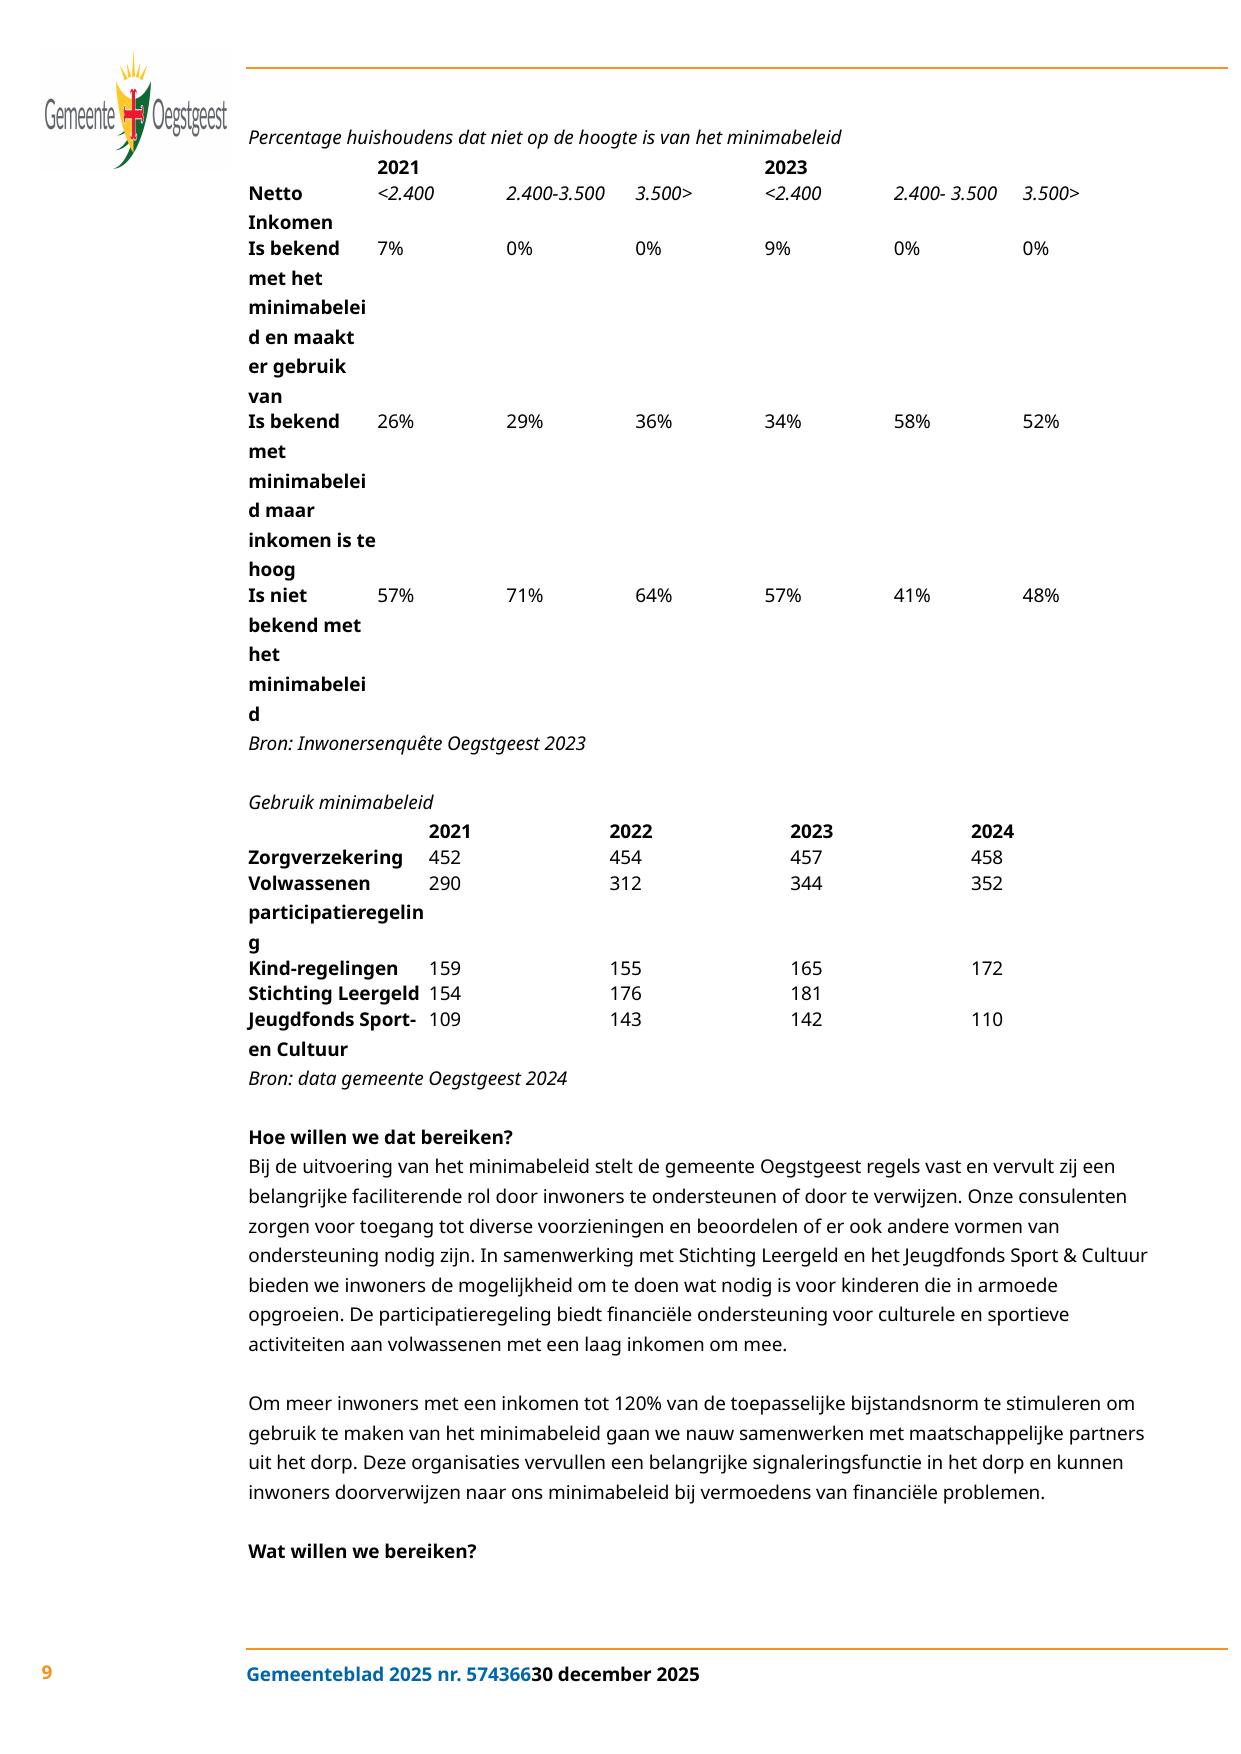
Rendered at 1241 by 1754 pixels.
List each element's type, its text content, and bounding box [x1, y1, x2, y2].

table_cell Is niet bekend met het minimabeleid [248, 583, 377, 726]
table_header [248, 154, 377, 180]
table_cell Is bekend met minimabeleid maar inkomen is te hoog [248, 409, 377, 582]
text Bij de uitvoering van het minimabeleid stelt de gemeente Oegstgeest regels vast en vervult zij een belangrijke faciliterende rol door inwoners te ondersteunen of door te verwijzen. Onze consulenten zorgen voor toegang tot diverse voorzieningen en beoordelen of er ook andere vormen van ondersteuning nodig zijn. In samenwerking met Stichting Leergeld en het Jeugdfonds Sport & Cultuur bieden we inwoners de mogelijkheid om te doen wat nodig is voor kinderen die in armoede opgroeien. De participatieregeling biedt financiële ondersteuning voor culturele en sportieve activiteiten aan volwassenen met een laag inkomen om mee. [248, 1154, 1152, 1357]
picture [41, 47, 231, 172]
text Bron: data gemeente Oegstgeest 2024 [248, 1065, 1152, 1091]
table_header 2023 [764, 154, 893, 180]
table_header [894, 154, 1022, 180]
table_cell Volwassenen participatieregeling [248, 870, 429, 955]
table_cell 7% [377, 235, 506, 409]
table_cell 176 [609, 981, 790, 1006]
table_cell 181 [790, 981, 971, 1006]
table_cell 312 [609, 870, 790, 955]
table_cell 109 [429, 1006, 609, 1062]
table_cell 159 [429, 955, 609, 981]
table_cell 52% [1023, 409, 1152, 582]
table_cell Jeugdfonds Sport- en Cultuur [248, 1006, 429, 1062]
table_cell 29% [506, 409, 635, 582]
text Om meer inwoners met een inkomen tot 120% van de toepasselijke bijstandsnorm te stimuleren om gebruik te maken van het minimabeleid gaan we nauw samenwerken met maatschappelijke partners uit het dorp. Deze organisaties vervullen een belangrijke signaleringsfunctie in het dorp en kunnen inwoners doorverwijzen naar ons minimabeleid bij vermoedens van financiële problemen. [248, 1390, 1152, 1505]
table_cell Kind-regelingen [248, 955, 429, 981]
table_cell 3.500> [1023, 180, 1152, 235]
table_cell 454 [609, 844, 790, 870]
table_cell 26% [377, 409, 506, 582]
table_header 2022 [609, 819, 790, 844]
table_cell 57% [377, 583, 506, 726]
table_cell 9% [764, 235, 893, 409]
table_cell 142 [790, 1006, 971, 1062]
table_cell 0% [1023, 235, 1152, 409]
table_cell 57% [764, 583, 893, 726]
table_cell 352 [971, 870, 1152, 955]
table_cell 458 [971, 844, 1152, 870]
table_cell 71% [506, 583, 635, 726]
table_cell 41% [894, 583, 1022, 726]
table_cell Is bekend met het minimabeleid en maakt er gebruik van [248, 235, 377, 409]
table_cell <2.400 [764, 180, 893, 235]
text Wat willen we bereiken? [248, 1538, 1152, 1564]
table_cell [971, 981, 1152, 1006]
table_cell 110 [971, 1006, 1152, 1062]
table_cell 64% [635, 583, 764, 726]
table_cell 3.500> [635, 180, 764, 235]
table_cell 58% [894, 409, 1022, 582]
table_cell 0% [506, 235, 635, 409]
table_cell 344 [790, 870, 971, 955]
table_cell Netto Inkomen [248, 180, 377, 235]
table_cell 143 [609, 1006, 790, 1062]
table_cell Zorgverzekering [248, 844, 429, 870]
table_cell 452 [429, 844, 609, 870]
text Gebruik minimabeleid [248, 789, 1152, 814]
table_cell <2.400 [377, 180, 506, 235]
table_cell 36% [635, 409, 764, 582]
table_header [248, 819, 429, 844]
table_cell 2.400-3.500 [506, 180, 635, 235]
table_header 2021 [377, 154, 506, 180]
table_header [506, 154, 635, 180]
table_cell 290 [429, 870, 609, 955]
text Percentage huishoudens dat niet op de hoogte is van het minimabeleid [248, 124, 1152, 150]
table_cell 155 [609, 955, 790, 981]
table_header 2023 [790, 819, 971, 844]
table_cell 2.400- 3.500 [894, 180, 1022, 235]
table_cell 172 [971, 955, 1152, 981]
table_header 2024 [971, 819, 1152, 844]
table_cell 165 [790, 955, 971, 981]
table_header [635, 154, 764, 180]
table_cell 0% [635, 235, 764, 409]
text Hoe willen we dat bereiken? [248, 1124, 1152, 1150]
table_cell 48% [1023, 583, 1152, 726]
table_cell Stichting Leergeld [248, 981, 429, 1006]
table_cell 457 [790, 844, 971, 870]
table_header [1023, 154, 1152, 180]
table_cell 34% [764, 409, 893, 582]
text Bron: Inwonersenquête Oegstgeest 2023 [248, 730, 1152, 755]
table_header 2021 [429, 819, 609, 844]
table_cell 154 [429, 981, 609, 1006]
table_cell 0% [894, 235, 1022, 409]
